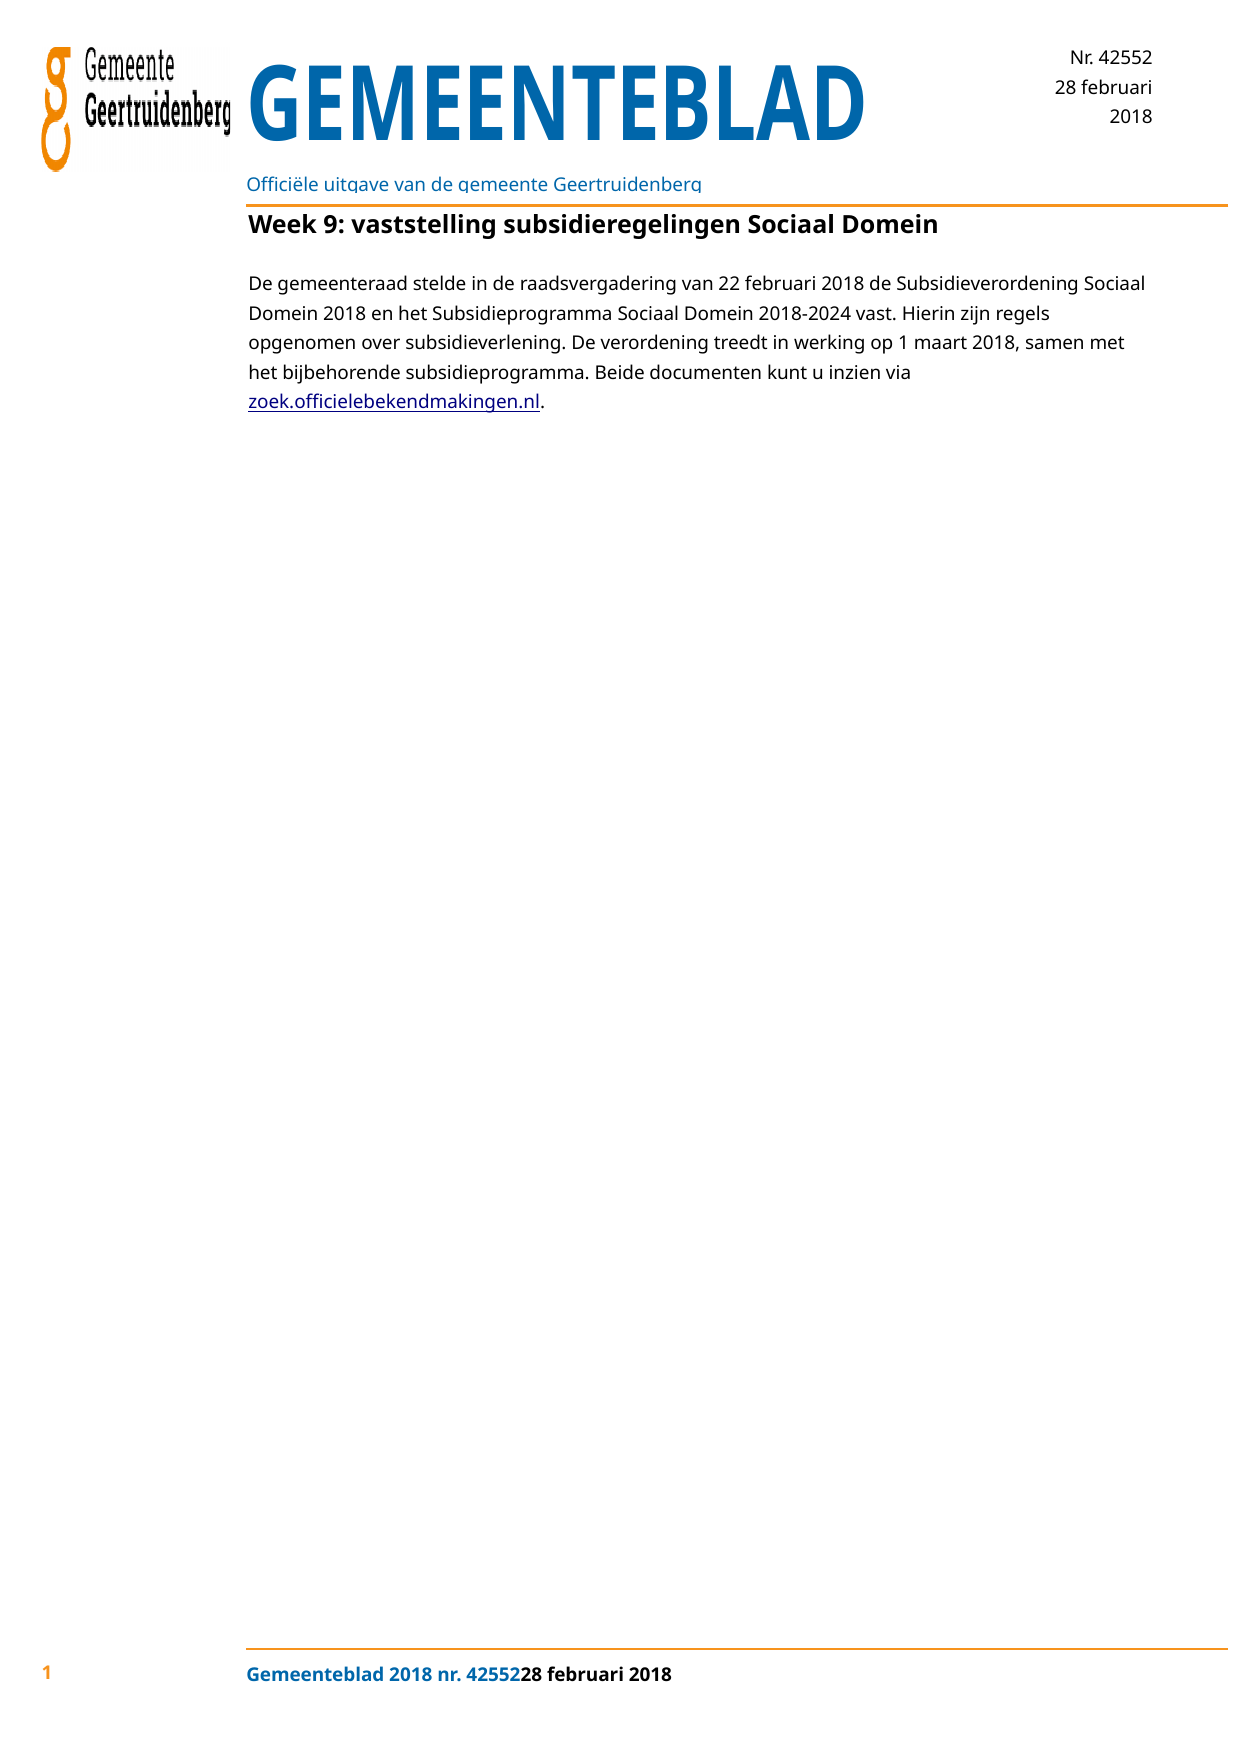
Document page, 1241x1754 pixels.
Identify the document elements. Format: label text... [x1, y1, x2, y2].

text Week 9: vaststelling subsidieregelingen Sociaal Domein [248, 207, 1152, 241]
text De gemeenteraad stelde in de raadsvergadering van 22 februari 2018 de Subsidieverordening Sociaal Domein 2018 en het Subsidieprogramma Sociaal Domein 2018-2024 vast. Hierin zijn regels opgenomen over subsidieverlening. De verordening treedt in werking op 1 maart 2018, samen met het bijbehorende subsidieprogramma. Beide documenten kunt u inzien via zoek.officielebekendmakingen.nl. [248, 270, 1152, 414]
picture [41, 47, 231, 172]
